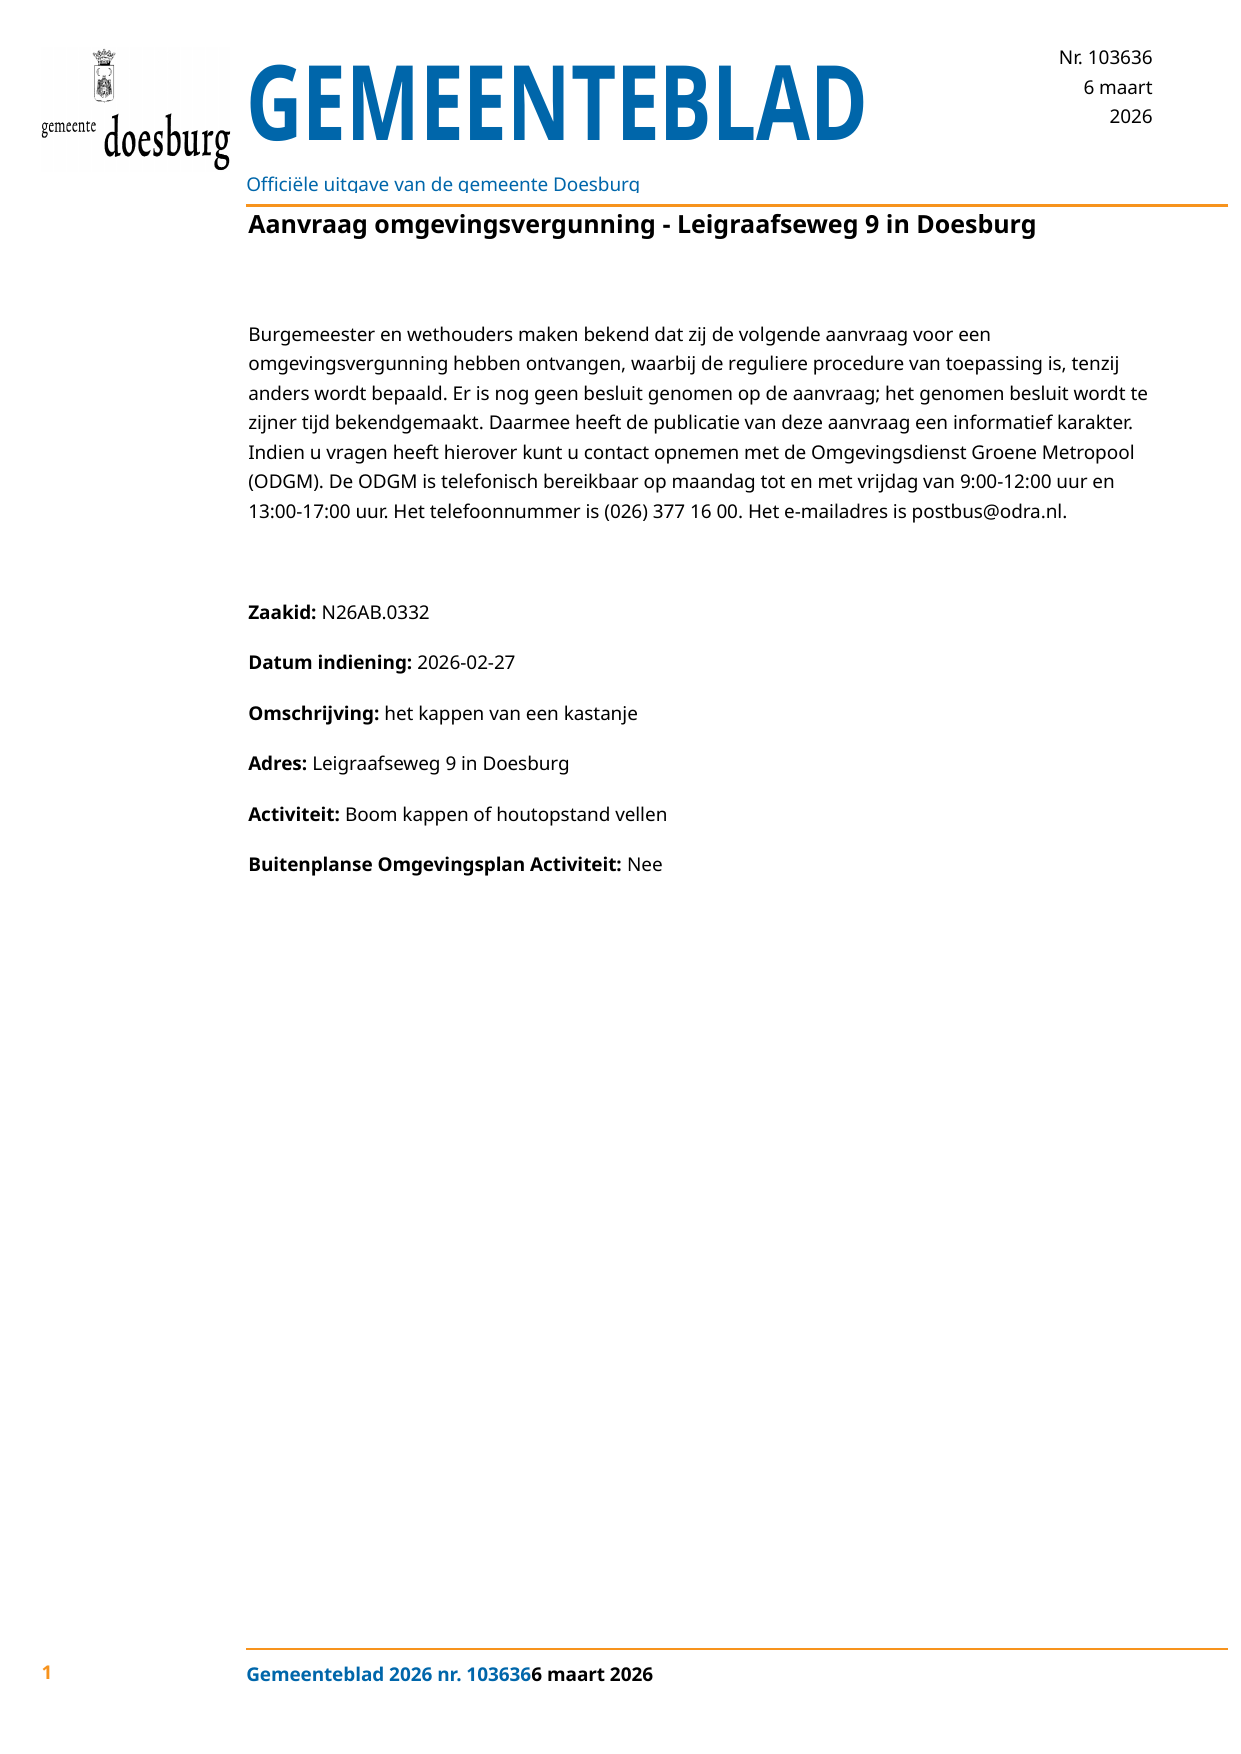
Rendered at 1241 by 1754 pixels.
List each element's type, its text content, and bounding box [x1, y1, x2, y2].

text Zaakid: N26AB.0332 [248, 599, 1152, 625]
text Omschrijving: het kappen van een kastanje [248, 700, 1152, 726]
picture [41, 47, 231, 172]
text Burgemeester en wethouders maken bekend dat zij de volgende aanvraag voor een omgevingsvergunning hebben ontvangen, waarbij de reguliere procedure van toepassing is, tenzij anders wordt bepaald. Er is nog geen besluit genomen op de aanvraag; het genomen besluit wordt te zijner tijd bekendgemaakt. Daarmee heeft de publicatie van deze aanvraag een informatief karakter. Indien u vragen heeft hierover kunt u contact opnemen met de Omgevingsdienst Groene Metropool (ODGM). De ODGM is telefonisch bereikbaar op maandag tot en met vrijdag van 9:00-12:00 uur en 13:00-17:00 uur. Het telefoonnummer is (026) 377 16 00. Het e-mailadres is postbus@odra.nl. [248, 321, 1152, 524]
text Adres: Leigraafseweg 9 in Doesburg [248, 750, 1152, 776]
text Activiteit: Boom kappen of houtopstand vellen [248, 801, 1152, 826]
text Datum indiening: 2026-02-27 [248, 649, 1152, 675]
text Buitenplanse Omgevingsplan Activiteit: Nee [248, 851, 1152, 877]
text Aanvraag omgevingsvergunning - Leigraafseweg 9 in Doesburg [248, 207, 1152, 241]
